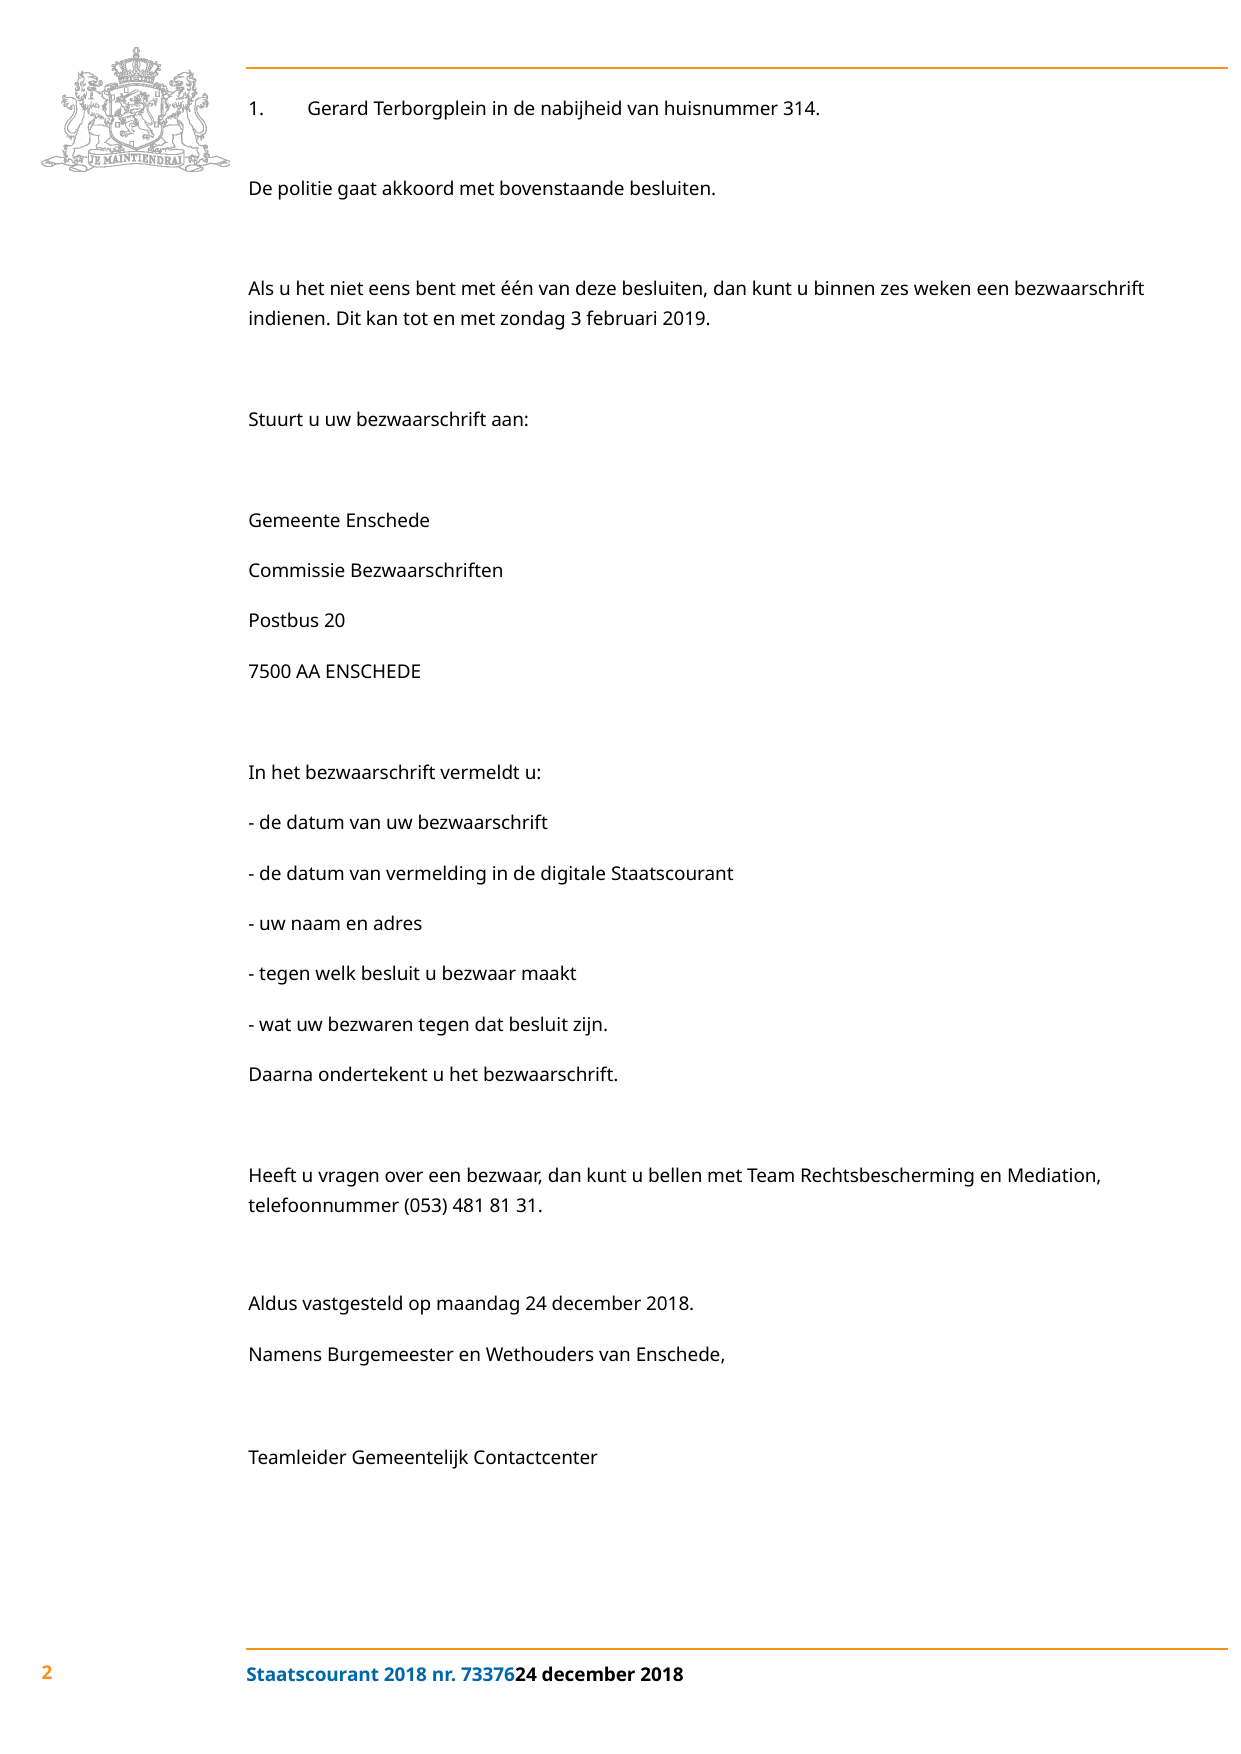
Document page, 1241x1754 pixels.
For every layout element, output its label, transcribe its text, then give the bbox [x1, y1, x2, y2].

text Namens Burgemeester en Wethouders van Enschede, [248, 1342, 1152, 1367]
text - wat uw bezwaren tegen dat besluit zijn. [248, 1011, 1152, 1037]
text Gemeente Enschede [248, 507, 1152, 533]
text Aldus vastgesteld op maandag 24 december 2018. [248, 1290, 1152, 1316]
text In het bezwaarschrift vermeldt u: [248, 759, 1152, 785]
text Daarna ondertekent u het bezwaarschrift. [248, 1061, 1152, 1087]
text Als u het niet eens bent met één van deze besluiten, dan kunt u binnen zes weken een bezwaarschrift indienen. Dit kan tot en met zondag 3 februari 2019. [248, 276, 1152, 331]
text Stuurt u uw bezwaarschrift aan: [248, 406, 1152, 432]
text Postbus 20 [248, 608, 1152, 633]
text - de datum van uw bezwaarschrift [248, 809, 1152, 835]
text Commissie Bezwaarschriften [248, 557, 1152, 583]
text - de datum van vermelding in de digitale Staatscourant [248, 860, 1152, 886]
list Gerard Terborgplein in de nabijheid van huisnummer 314. [248, 95, 1152, 121]
text De politie gaat akkoord met bovenstaande besluiten. [248, 175, 1152, 201]
text - tegen welk besluit u bezwaar maakt [248, 961, 1152, 986]
text 7500 AA ENSCHEDE [248, 658, 1152, 684]
text Heeft u vragen over een bezwaar, dan kunt u bellen met Team Rechtsbescherming en Mediation, telefoonnummer (053) 481 81 31. [248, 1162, 1152, 1218]
text - uw naam en adres [248, 910, 1152, 936]
text Teamleider Gemeentelijk Contactcenter [248, 1444, 1152, 1470]
picture [41, 47, 231, 172]
